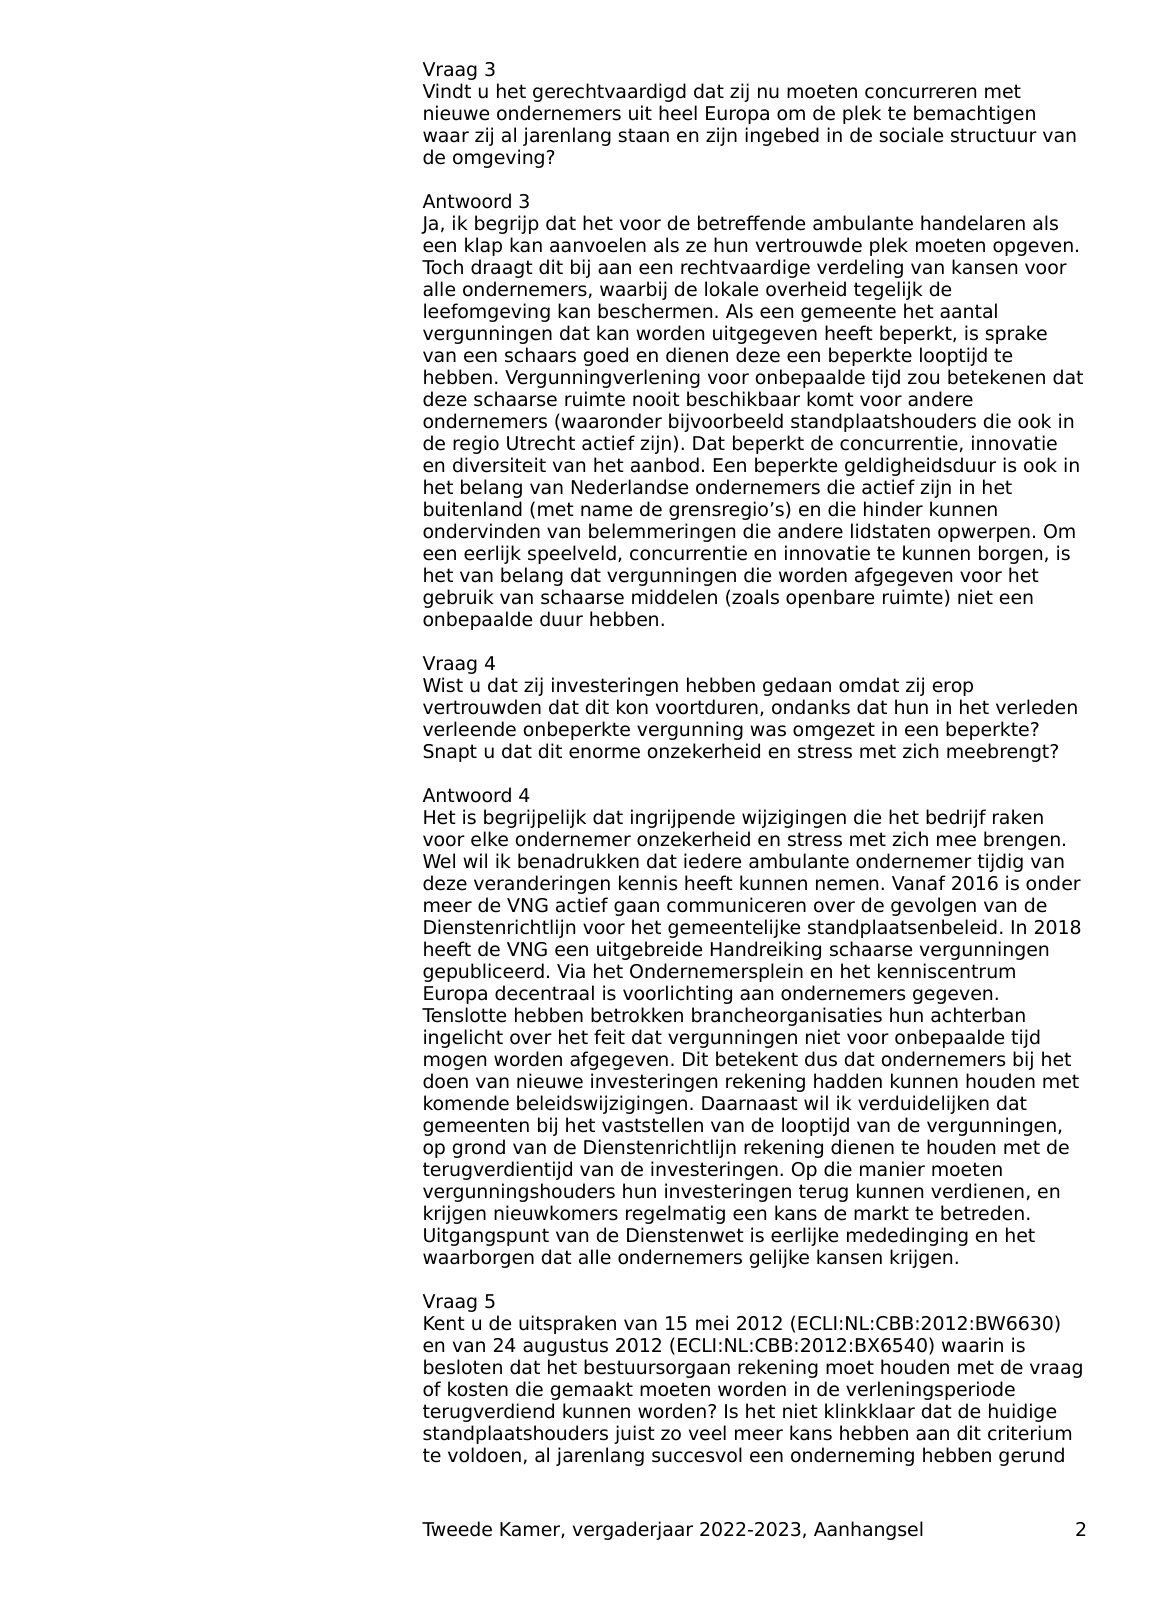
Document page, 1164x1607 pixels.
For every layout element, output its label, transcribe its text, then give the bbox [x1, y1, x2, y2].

text Wist u dat zij investeringen hebben gedaan omdat zij erop vertrouwden dat dit kon voortduren, ondanks dat hun in het verleden verleende onbeperkte vergunning was omgezet in een beperkte? Snapt u dat dit enorme onzekerheid en stress met zich meebrengt? [422, 675, 1087, 763]
text Antwoord 3 [422, 191, 1087, 213]
text Kent u de uitspraken van 15 mei 2012 (ECLI:NL:CBB:2012:BW6630) en van 24 augustus 2012 (ECLI:NL:CBB:2012:BX6540) waarin is besloten dat het bestuursorgaan rekening moet houden met de vraag of kosten die gemaakt moeten worden in de verleningsperiode terugverdiend kunnen worden? Is het niet klinkklaar dat de huidige standplaatshouders juist zo veel meer kans hebben aan dit criterium te voldoen, al jarenlang succesvol een onderneming hebben gerund [422, 1313, 1087, 1467]
text Vraag 3 [422, 59, 1087, 81]
text Het is begrijpelijk dat ingrijpende wijzigingen die het bedrijf raken voor elke ondernemer onzekerheid en stress met zich mee brengen. Wel wil ik benadrukken dat iedere ambulante ondernemer tijdig van deze veranderingen kennis heeft kunnen nemen. Vanaf 2016 is onder meer de VNG actief gaan communiceren over de gevolgen van de Dienstenrichtlijn voor het gemeentelijke standplaatsenbeleid. In 2018 heeft de VNG een uitgebreide Handreiking schaarse vergunningen gepubliceerd. Via het Ondernemersplein en het kenniscentrum Europa decentraal is voorlichting aan ondernemers gegeven. Tenslotte hebben betrokken brancheorganisaties hun achterban ingelicht over het feit dat vergunningen niet voor onbepaalde tijd mogen worden afgegeven. Dit betekent dus dat ondernemers bij het doen van nieuwe investeringen rekening hadden kunnen houden met komende beleidswijzigingen. Daarnaast wil ik verduidelijken dat gemeenten bij het vaststellen van de looptijd van de vergunningen, op grond van de Dienstenrichtlijn rekening dienen te houden met de terugverdientijd van de investeringen. Op die manier moeten vergunningshouders hun investeringen terug kunnen verdienen, en krijgen nieuwkomers regelmatig een kans de markt te betreden. Uitgangspunt van de Dienstenwet is eerlijke mededinging en het waarborgen dat alle ondernemers gelijke kansen krijgen. [422, 807, 1087, 1268]
text Vraag 4 [422, 653, 1087, 675]
text Ja, ik begrijp dat het voor de betreffende ambulante handelaren als een klap kan aanvoelen als ze hun vertrouwde plek moeten opgeven. Toch draagt dit bij aan een rechtvaardige verdeling van kansen voor alle ondernemers, waarbij de lokale overheid tegelijk de leefomgeving kan beschermen. Als een gemeente het aantal vergunningen dat kan worden uitgegeven heeft beperkt, is sprake van een schaars goed en dienen deze een beperkte looptijd te hebben. Vergunningverlening voor onbepaalde tijd zou betekenen dat deze schaarse ruimte nooit beschikbaar komt voor andere ondernemers (waaronder bijvoorbeeld standplaatshouders die ook in de regio Utrecht actief zijn). Dat beperkt de concurrentie, innovatie en diversiteit van het aanbod. Een beperkte geldigheidsduur is ook in het belang van Nederlandse ondernemers die actief zijn in het buitenland (met name de grensregio’s) en die hinder kunnen ondervinden van belemmeringen die andere lidstaten opwerpen. Om een eerlijk speelveld, concurrentie en innovatie te kunnen borgen, is het van belang dat vergunningen die worden afgegeven voor het gebruik van schaarse middelen (zoals openbare ruimte) niet een onbepaalde duur hebben. [422, 213, 1087, 631]
text Vraag 5 [422, 1291, 1087, 1313]
text Vindt u het gerechtvaardigd dat zij nu moeten concurreren met nieuwe ondernemers uit heel Europa om de plek te bemachtigen waar zij al jarenlang staan en zijn ingebed in de sociale structuur van de omgeving? [422, 81, 1087, 169]
text Antwoord 4 [422, 785, 1087, 807]
